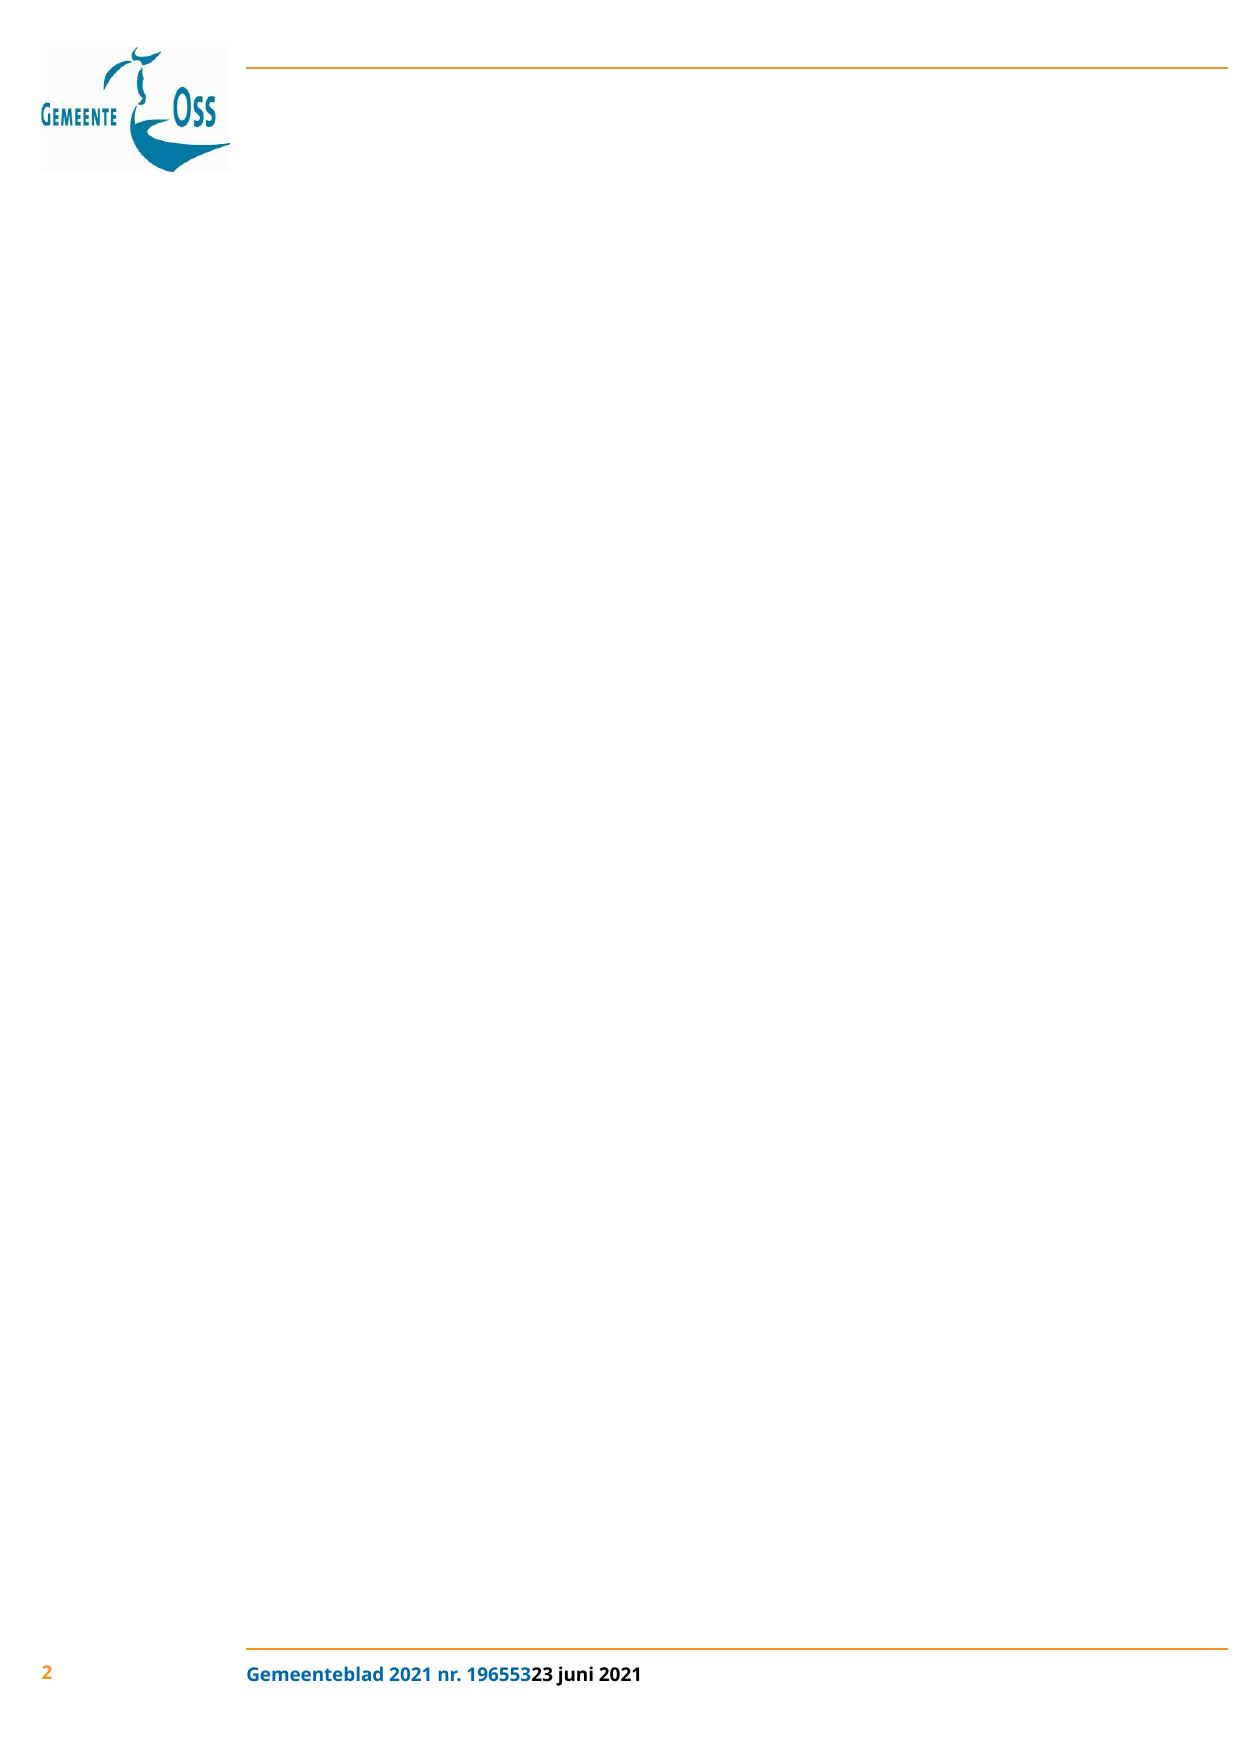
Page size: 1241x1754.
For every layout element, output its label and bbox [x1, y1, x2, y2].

picture [41, 47, 231, 172]
